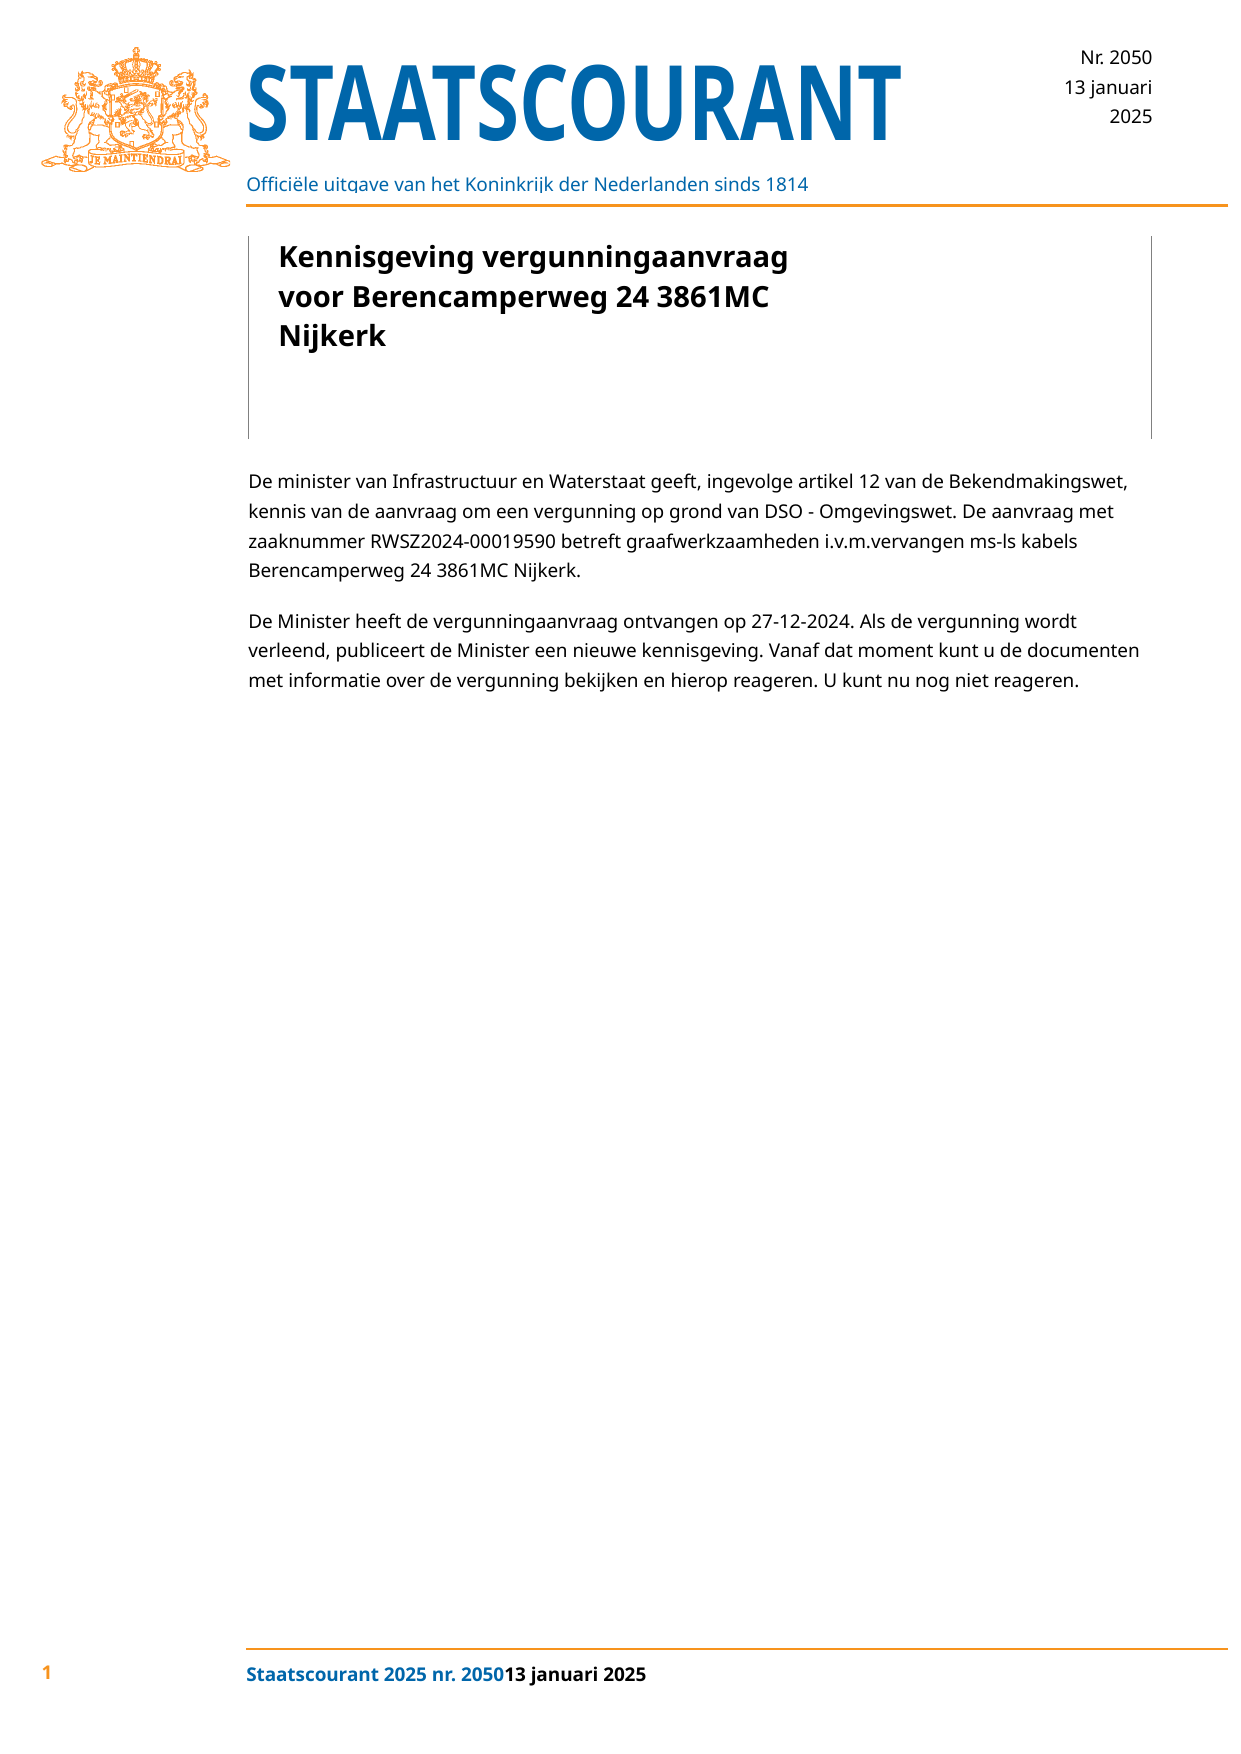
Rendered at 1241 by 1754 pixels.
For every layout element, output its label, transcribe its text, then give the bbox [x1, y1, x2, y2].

table_header [1090, 236, 1151, 413]
text De Minister heeft de vergunningaanvraag ontvangen op 27-12-2024. Als de vergunning wordt verleend, publiceert de Minister een nieuwe kennisgeving. Vanaf dat moment kunt u de documenten met informatie over de vergunning bekijken en hierop reageren. U kunt nu nog niet reageren. [248, 608, 1152, 693]
picture [41, 47, 231, 172]
picture [912, 236, 1090, 414]
table_header [850, 236, 912, 413]
table_header [850, 414, 1151, 439]
table_header Kennisgeving vergunningaanvraag voor Berencamperweg 24 3861MC Nijkerk [249, 236, 850, 439]
text De minister van Infrastructuur en Waterstaat geeft, ingevolge artikel 12 van de Bekendmakingswet, kennis van de aanvraag om een vergunning op grond van DSO - Omgevingswet. De aanvraag met zaaknummer RWSZ2024-00019590 betreft graafwerkzaamheden i.v.m.vervangen ms-ls kabels Berencamperweg 24 3861MC Nijkerk. [248, 469, 1152, 583]
